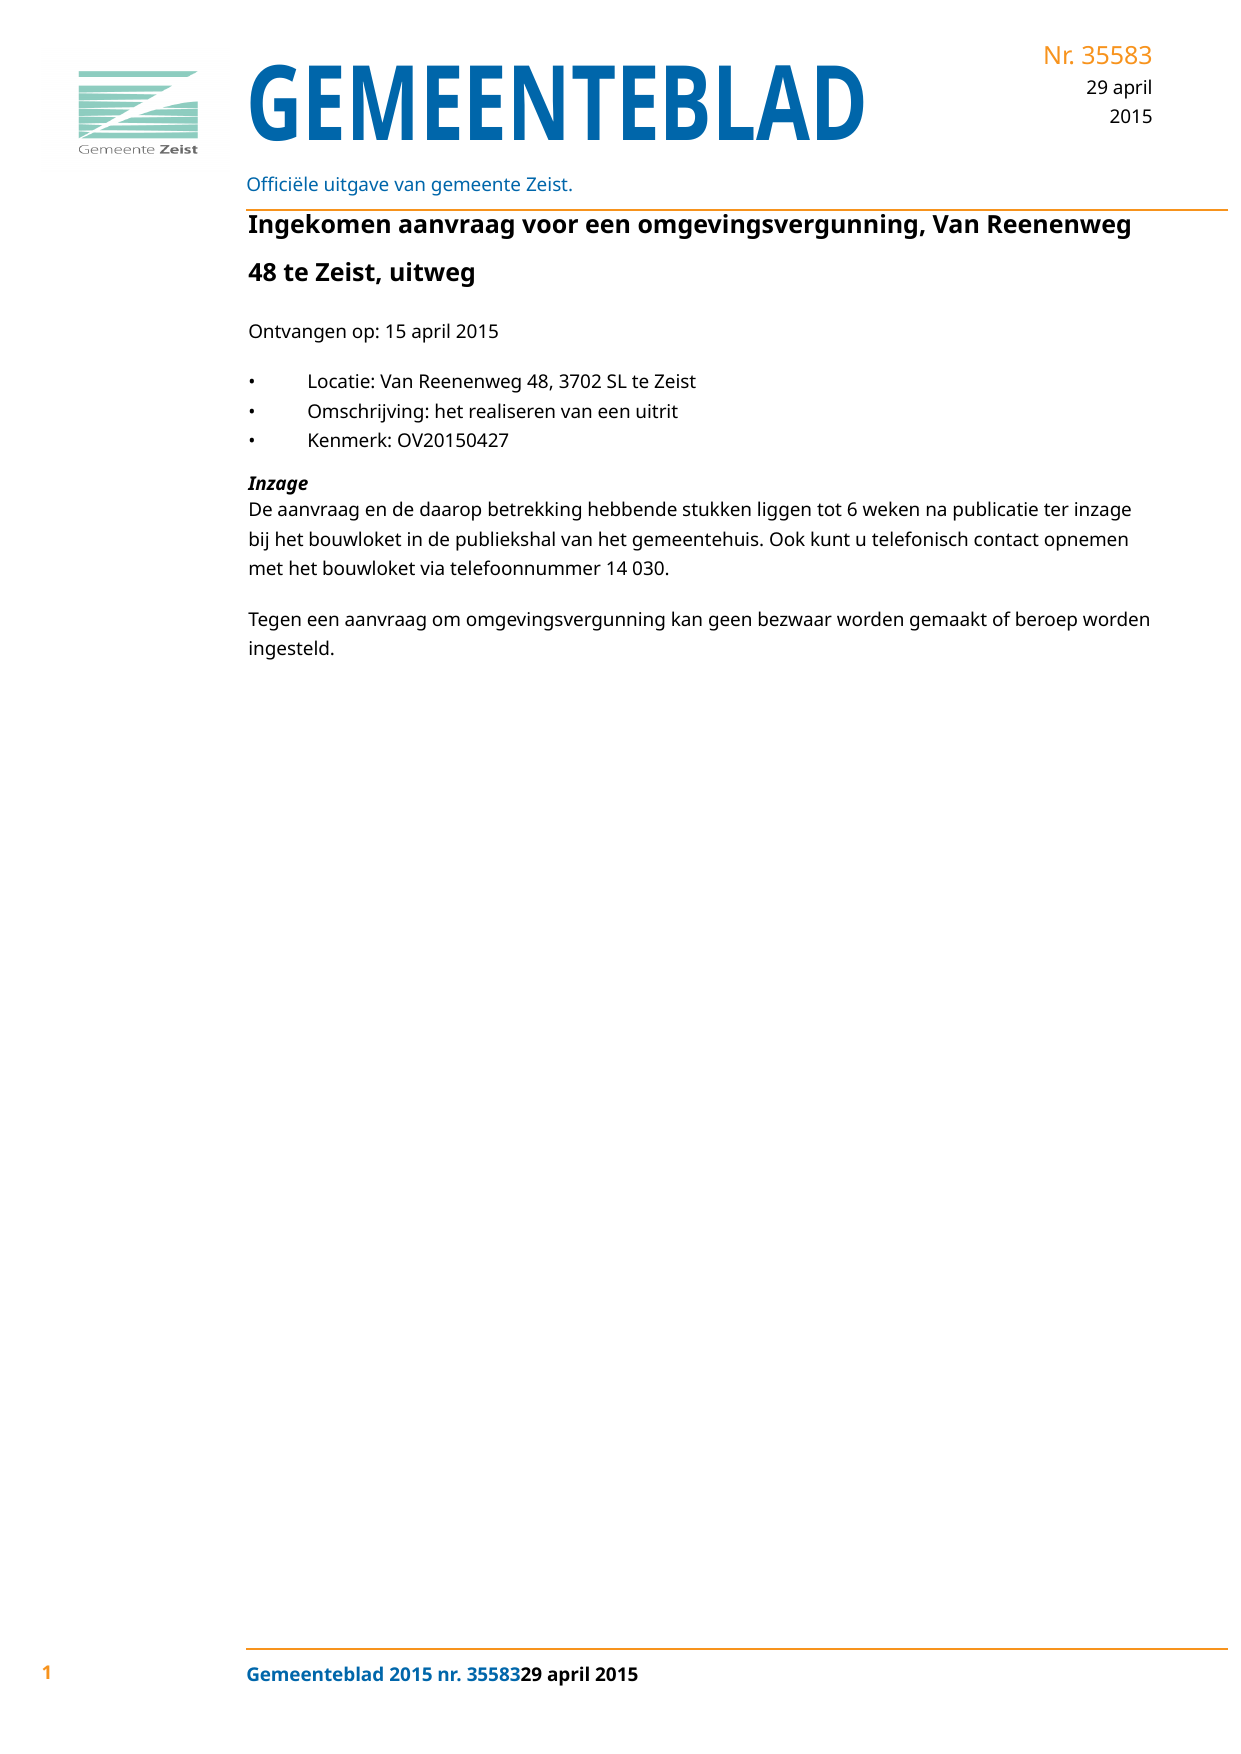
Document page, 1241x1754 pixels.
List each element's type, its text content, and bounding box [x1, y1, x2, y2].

text Inzage [248, 471, 1152, 496]
list Kenmerk: OV20150427 [248, 427, 1152, 453]
list Omschrijving: het realiseren van een uitrit [248, 398, 1152, 424]
text De aanvraag en de daarop betrekking hebbende stukken liggen tot 6 weken na publicatie ter inzage bij het bouwloket in de publiekshal van het gemeentehuis. Ook kunt u telefonisch contact opnemen met het bouwloket via telefoonnummer 14 030. [248, 496, 1152, 581]
picture [41, 47, 231, 172]
text Ontvangen op: 15 april 2015 [248, 318, 1152, 344]
list Locatie: Van Reenenweg 48, 3702 SL te Zeist [248, 368, 1152, 394]
text Ingekomen aanvraag voor een omgevingsvergunning, Van Reenenweg 48 te Zeist, uitweg [248, 211, 1152, 288]
text Tegen een aanvraag om omgevingsvergunning kan geen bezwaar worden gemaakt of beroep worden ingesteld. [248, 606, 1152, 661]
